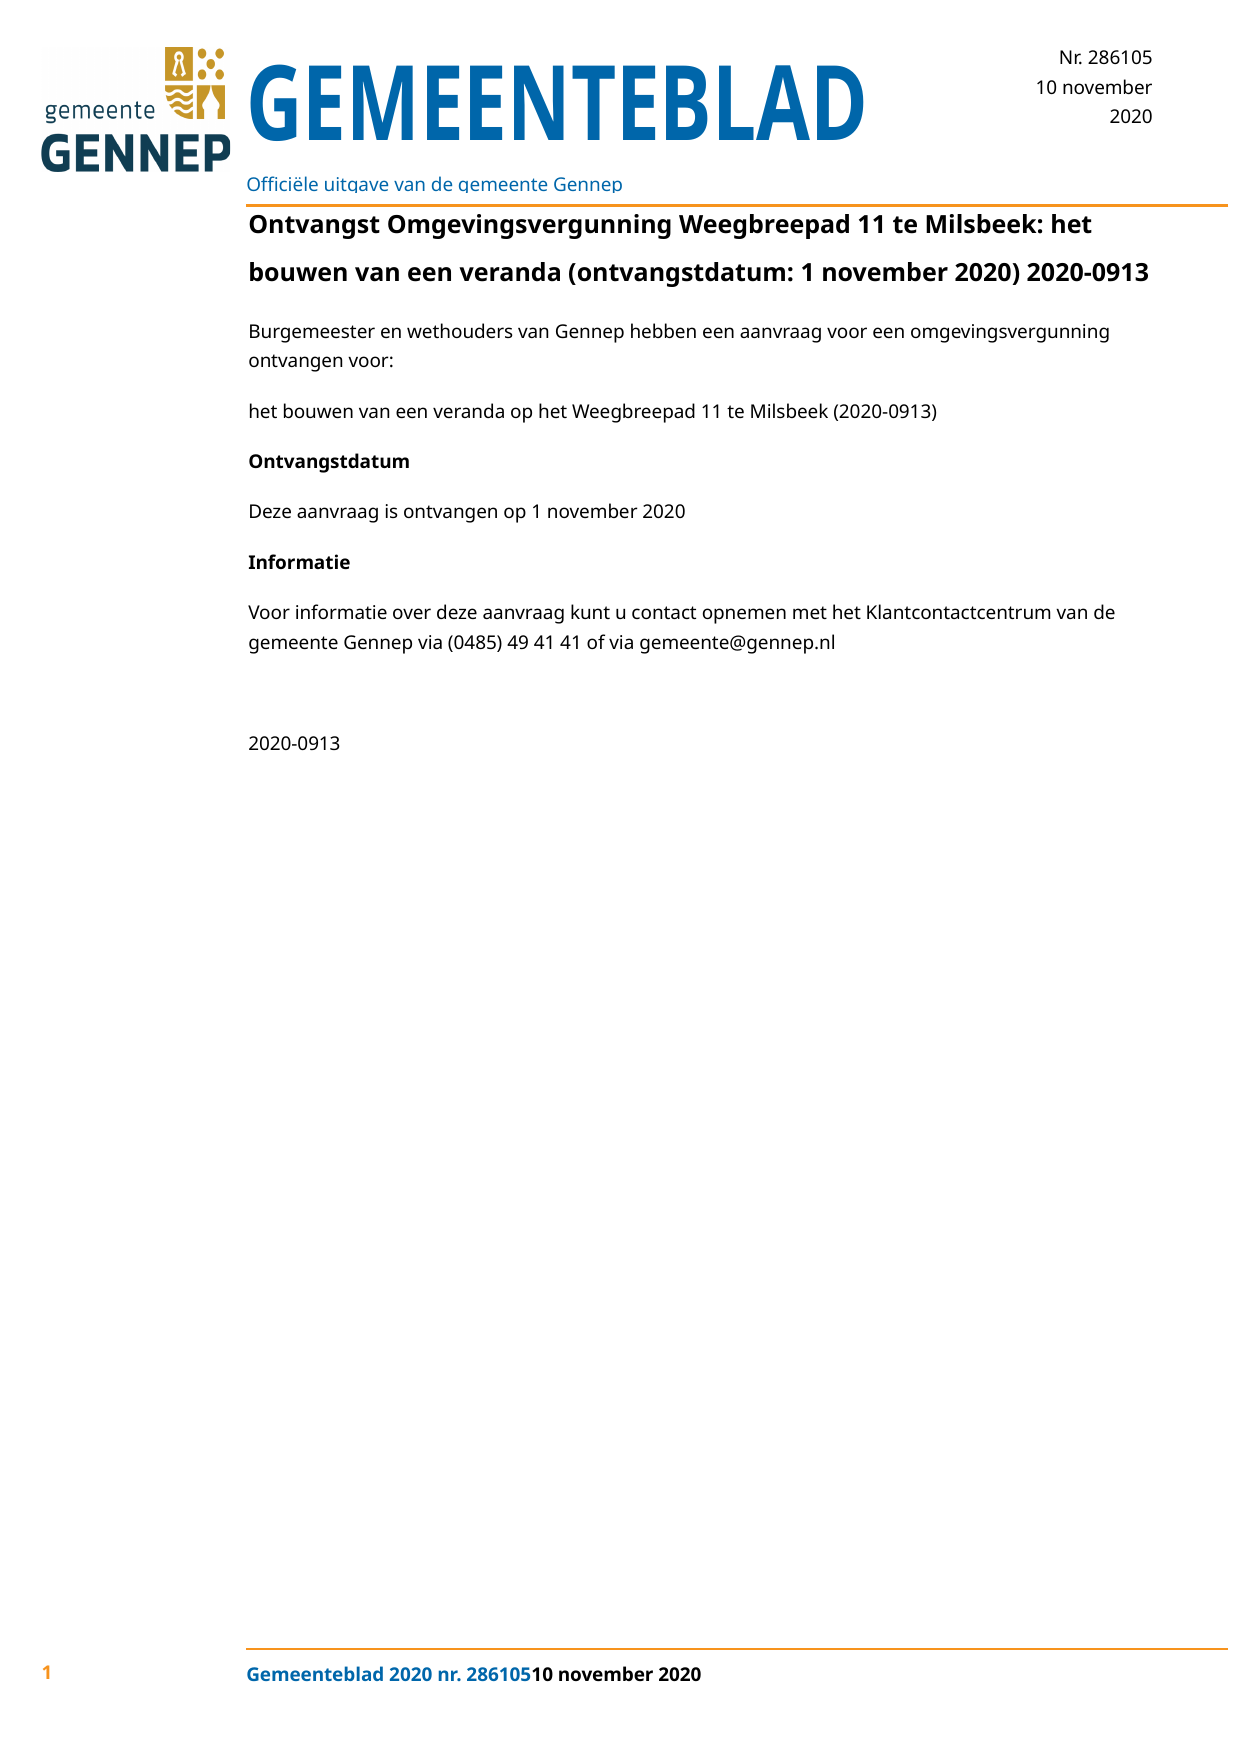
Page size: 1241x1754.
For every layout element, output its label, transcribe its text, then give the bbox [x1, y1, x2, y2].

text Voor informatie over deze aanvraag kunt u contact opnemen met het Klantcontactcentrum van de gemeente Gennep via (0485) 49 41 41 of via gemeente@gennep.nl [248, 599, 1152, 655]
picture [41, 47, 231, 172]
text Burgemeester en wethouders van Gennep hebben een aanvraag voor een omgevingsvergunning ontvangen voor: [248, 318, 1152, 373]
text 2020-0913 [248, 730, 1152, 756]
text Informatie [248, 549, 1152, 575]
text het bouwen van een veranda op het Weegbreepad 11 te Milsbeek (2020-0913) [248, 398, 1152, 424]
text Ontvangstdatum [248, 448, 1152, 474]
text Ontvangst Omgevingsvergunning Weegbreepad 11 te Milsbeek: het bouwen van een veranda (ontvangstdatum: 1 november 2020) 2020-0913 [248, 207, 1152, 288]
text Deze aanvraag is ontvangen op 1 november 2020 [248, 499, 1152, 524]
